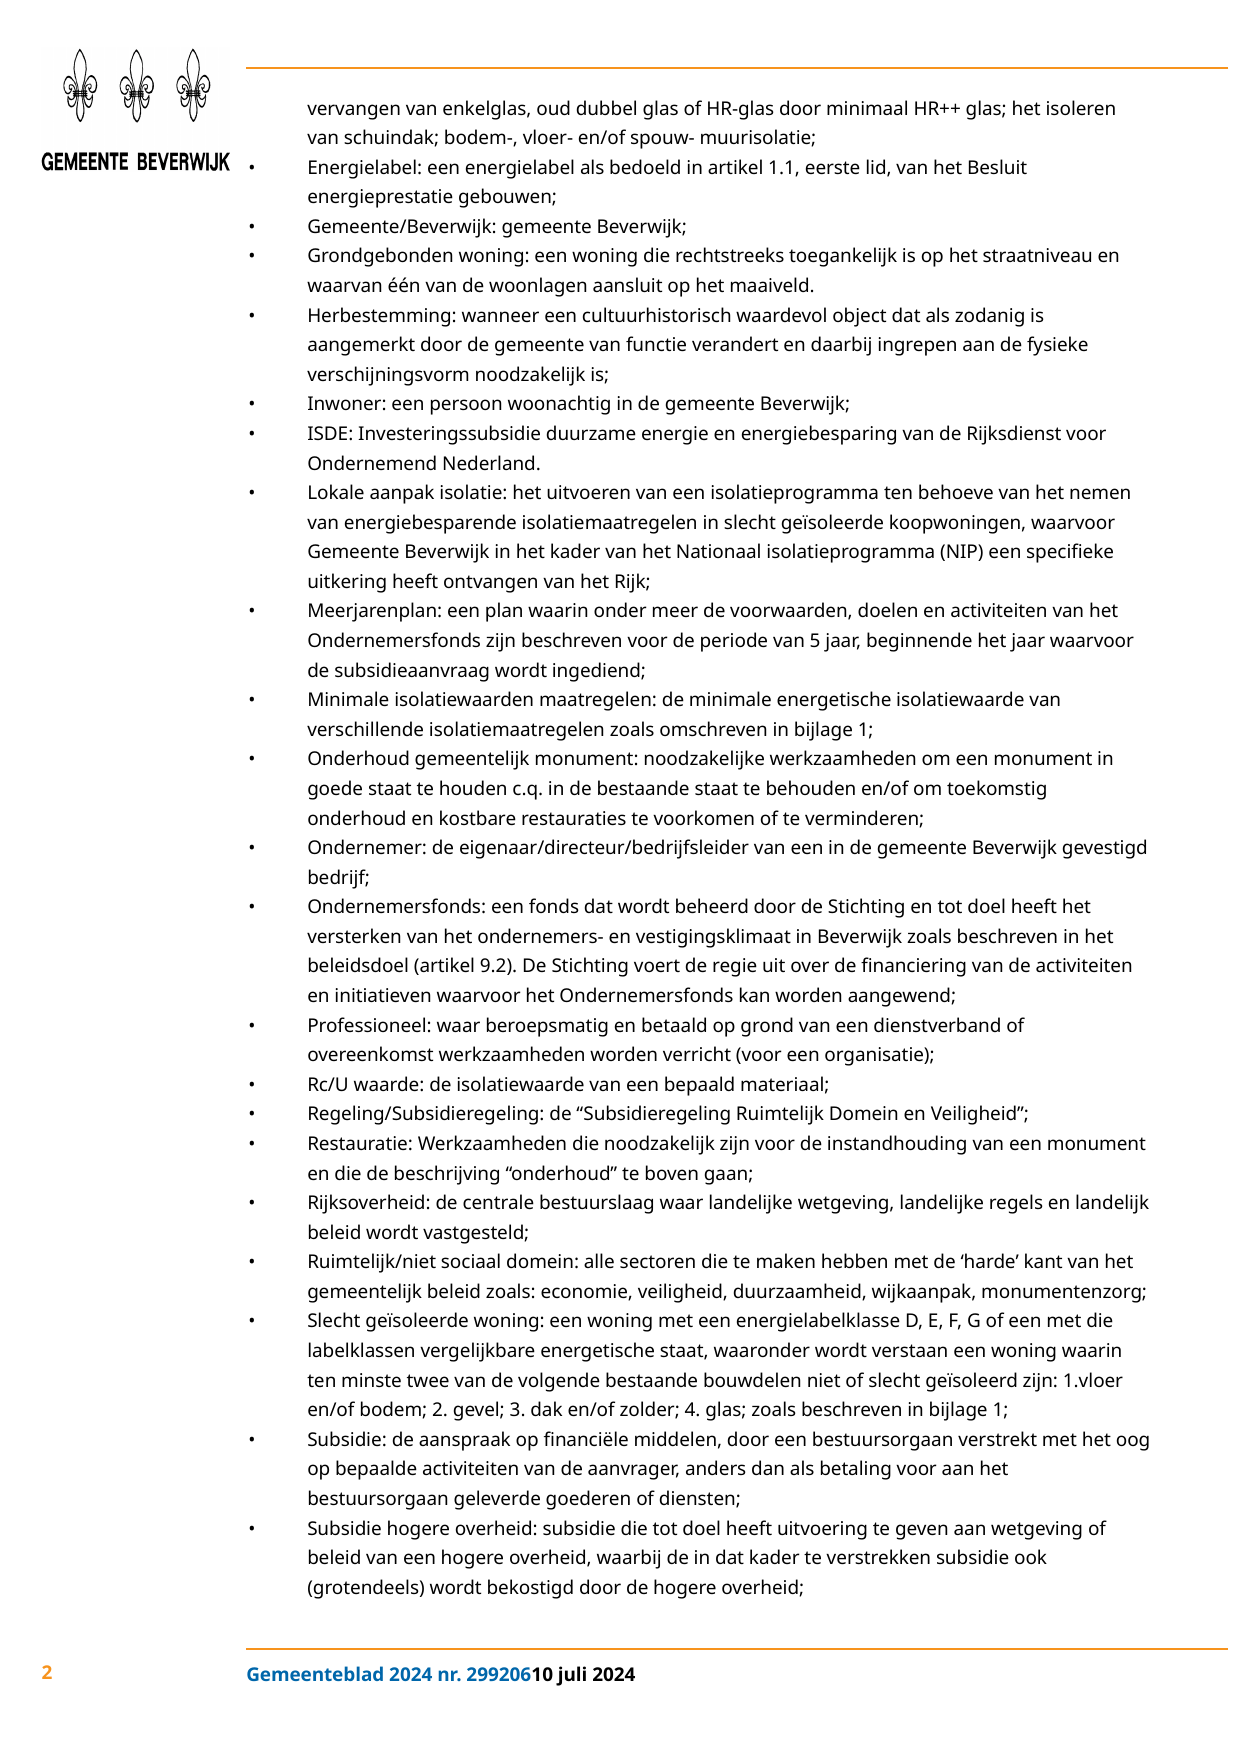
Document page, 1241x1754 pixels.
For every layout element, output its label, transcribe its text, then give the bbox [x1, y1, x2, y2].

list Subsidie: de aanspraak op financiële middelen, door een bestuursorgaan verstrekt met het oog op bepaalde activiteiten van de aanvrager, anders dan als betaling voor aan het bestuursorgaan geleverde goederen of diensten; [248, 1426, 1152, 1511]
list Onderhoud gemeentelijk monument: noodzakelijke werkzaamheden om een monument in goede staat te houden c.q. in de bestaande staat te behouden en/of om toekomstig onderhoud en kostbare restauraties te voorkomen of te verminderen; [248, 746, 1152, 831]
list Energielabel: een energielabel als bedoeld in artikel 1.1, eerste lid, van het Besluit energieprestatie gebouwen; [248, 154, 1152, 209]
list Professioneel: waar beroepsmatig en betaald op grond van een dienstverband of overeenkomst werkzaamheden worden verricht (voor een organisatie); [248, 1012, 1152, 1067]
list Herbestemming: wanneer een cultuurhistorisch waardevol object dat als zodanig is aangemerkt door de gemeente van functie verandert en daarbij ingrepen aan de fysieke verschijningsvorm noodzakelijk is; [248, 302, 1152, 387]
list Minimale isolatiewaarden maatregelen: de minimale energetische isolatiewaarde van verschillende isolatiemaatregelen zoals omschreven in bijlage 1; [248, 686, 1152, 742]
list Gemeente/Beverwijk: gemeente Beverwijk; [248, 213, 1152, 239]
list vervangen van enkelglas, oud dubbel glas of HR-glas door minimaal HR++ glas; het isoleren van schuindak; bodem-, vloer- en/of spouw- muurisolatie; [248, 95, 1152, 150]
list Ruimtelijk/niet sociaal domein: alle sectoren die te maken hebben met de ‘harde’ kant van het gemeentelijk beleid zoals: economie, veiligheid, duurzaamheid, wijkaanpak, monumentenzorg; [248, 1248, 1152, 1304]
list ISDE: Investeringssubsidie duurzame energie en energiebesparing van de Rijksdienst voor Ondernemend Nederland. [248, 420, 1152, 476]
list Ondernemer: de eigenaar/directeur/bedrijfsleider van een in de gemeente Beverwijk gevestigd bedrijf; [248, 834, 1152, 890]
list Restauratie: Werkzaamheden die noodzakelijk zijn voor de instandhouding van een monument en die de beschrijving “onderhoud” te boven gaan; [248, 1130, 1152, 1186]
list Meerjarenplan: een plan waarin onder meer de voorwaarden, doelen en activiteiten van het Ondernemersfonds zijn beschreven voor de periode van 5 jaar, beginnende het jaar waarvoor de subsidieaanvraag wordt ingediend; [248, 598, 1152, 683]
list Ondernemersfonds: een fonds dat wordt beheerd door de Stichting en tot doel heeft het versterken van het ondernemers- en vestigingsklimaat in Beverwijk zoals beschreven in het beleidsdoel (artikel 9.2). De Stichting voert de regie uit over de financiering van de activiteiten en initiatieven waarvoor het Ondernemersfonds kan worden aangewend; [248, 893, 1152, 1008]
picture [41, 47, 231, 172]
list Subsidie hogere overheid: subsidie die tot doel heeft uitvoering te geven aan wetgeving of beleid van een hogere overheid, waarbij de in dat kader te verstrekken subsidie ook (grotendeels) wordt bekostigd door de hogere overheid; [248, 1515, 1152, 1600]
list Grondgebonden woning: een woning die rechtstreeks toegankelijk is op het straatniveau en waarvan één van de woonlagen aansluit op het maaiveld. [248, 243, 1152, 298]
list Regeling/Subsidieregeling: de “Subsidieregeling Ruimtelijk Domein en Veiligheid”; [248, 1101, 1152, 1126]
list Rijksoverheid: de centrale bestuurslaag waar landelijke wetgeving, landelijke regels en landelijk beleid wordt vastgesteld; [248, 1189, 1152, 1245]
list Rc/U waarde: de isolatiewaarde van een bepaald materiaal; [248, 1071, 1152, 1097]
list Inwoner: een persoon woonachtig in de gemeente Beverwijk; [248, 391, 1152, 416]
list Slecht geïsoleerde woning: een woning met een energielabelklasse D, E, F, G of een met die labelklassen vergelijkbare energetische staat, waaronder wordt verstaan een woning waarin ten minste twee van de volgende bestaande bouwdelen niet of slecht geïsoleerd zijn: 1.vloer en/of bodem; 2. gevel; 3. dak en/of zolder; 4. glas; zoals beschreven in bijlage 1; [248, 1308, 1152, 1422]
list Lokale aanpak isolatie: het uitvoeren van een isolatieprogramma ten behoeve van het nemen van energiebesparende isolatiemaatregelen in slecht geïsoleerde koopwoningen, waarvoor Gemeente Beverwijk in het kader van het Nationaal isolatieprogramma (NIP) een specifieke uitkering heeft ontvangen van het Rijk; [248, 479, 1152, 594]
